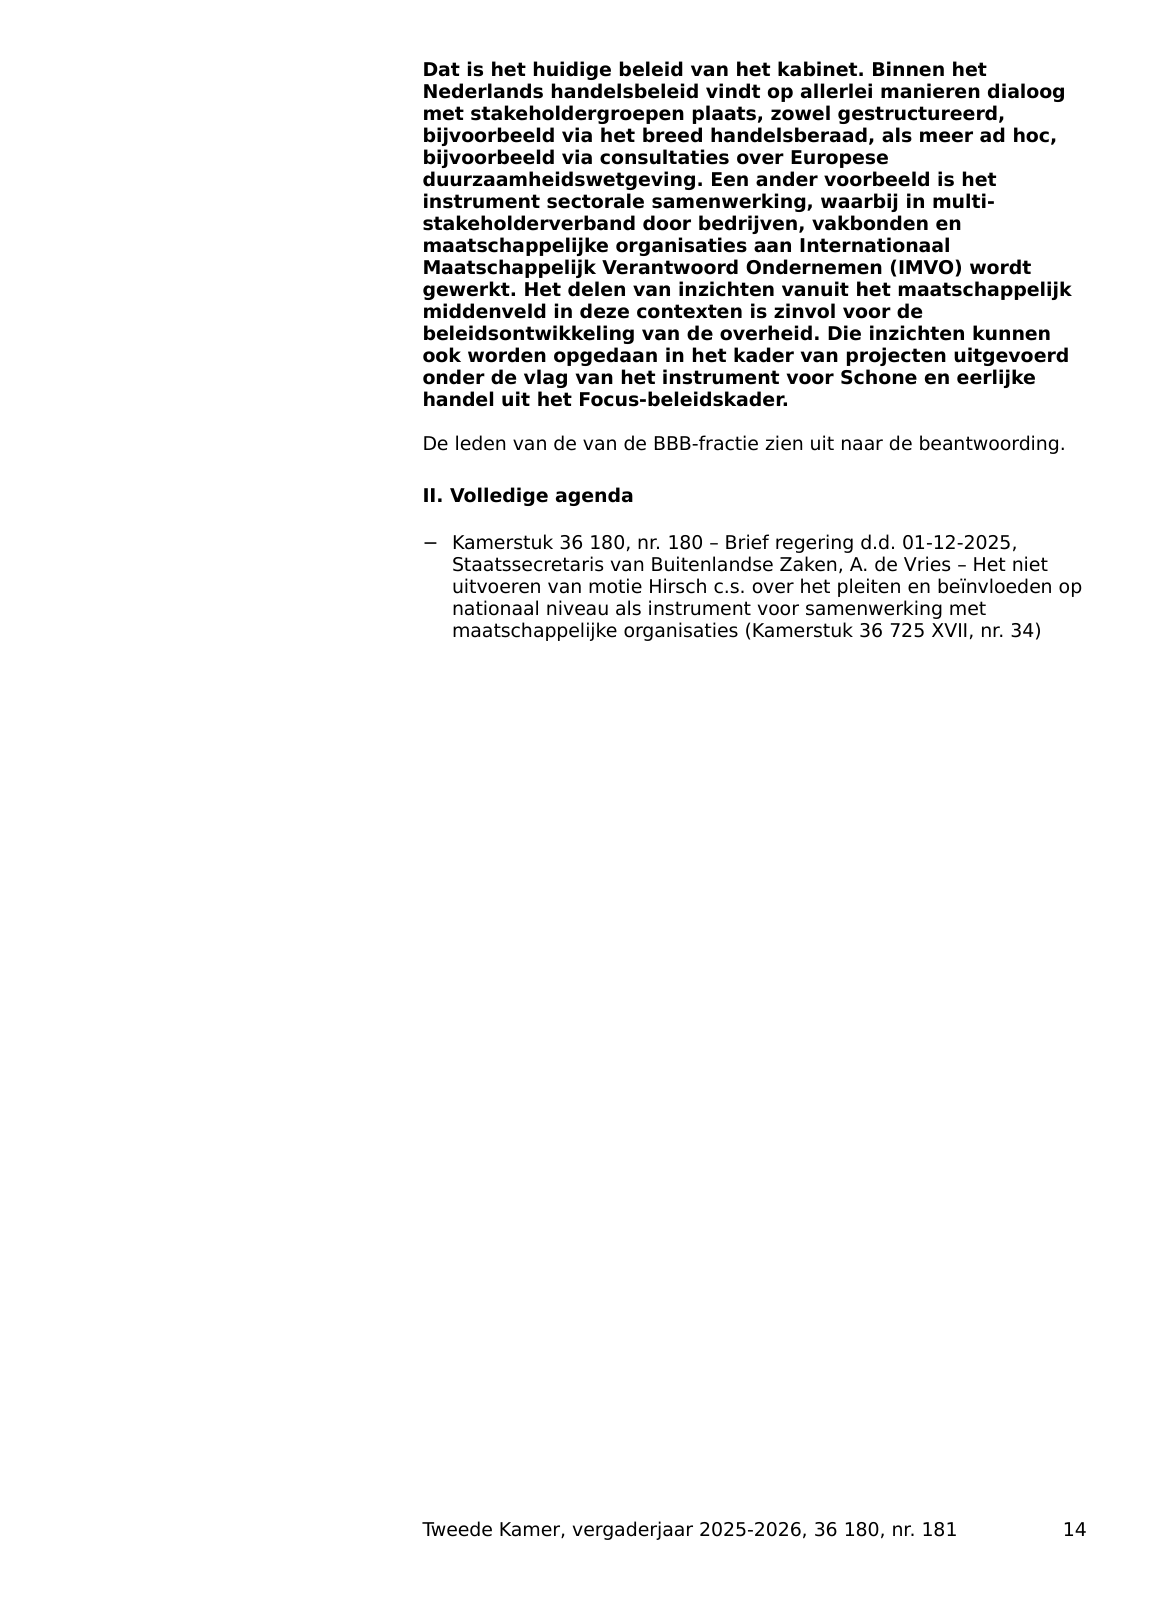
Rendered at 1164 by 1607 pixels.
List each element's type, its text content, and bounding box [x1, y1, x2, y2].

subtitle II. Volledige agenda [422, 485, 1087, 507]
text De leden van de van de BBB-fractie zien uit naar de beantwoording. [422, 433, 1087, 455]
text Dat is het huidige beleid van het kabinet. Binnen het Nederlands handelsbeleid vindt op allerlei manieren dialoog met stakeholdergroepen plaats, zowel gestructureerd, bijvoorbeeld via het breed handelsberaad, als meer ad hoc, bijvoorbeeld via consultaties over Europese duurzaamheidswetgeving. Een ander voorbeeld is het instrument sectorale samenwerking, waarbij in multi-stakeholderverband door bedrijven, vakbonden en maatschappelijke organisaties aan Internationaal Maatschappelijk Verantwoord Ondernemen (IMVO) wordt gewerkt. Het delen van inzichten vanuit het maatschappelijk middenveld in deze contexten is zinvol voor de beleidsontwikkeling van de overheid. Die inzichten kunnen ook worden opgedaan in het kader van projecten uitgevoerd onder de vlag van het instrument voor Schone en eerlijke handel uit het Focus-beleidskader. [422, 59, 1087, 411]
text − Kamerstuk 36 180, nr. 180 – Brief regering d.d. 01-12-2025, Staatssecretaris van Buitenlandse Zaken, A. de Vries – Het niet uitvoeren van motie Hirsch c.s. over het pleiten en beïnvloeden op nationaal niveau als instrument voor samenwerking met maatschappelijke organisaties (Kamerstuk 36 725 XVII, nr. 34) [422, 532, 1087, 642]
